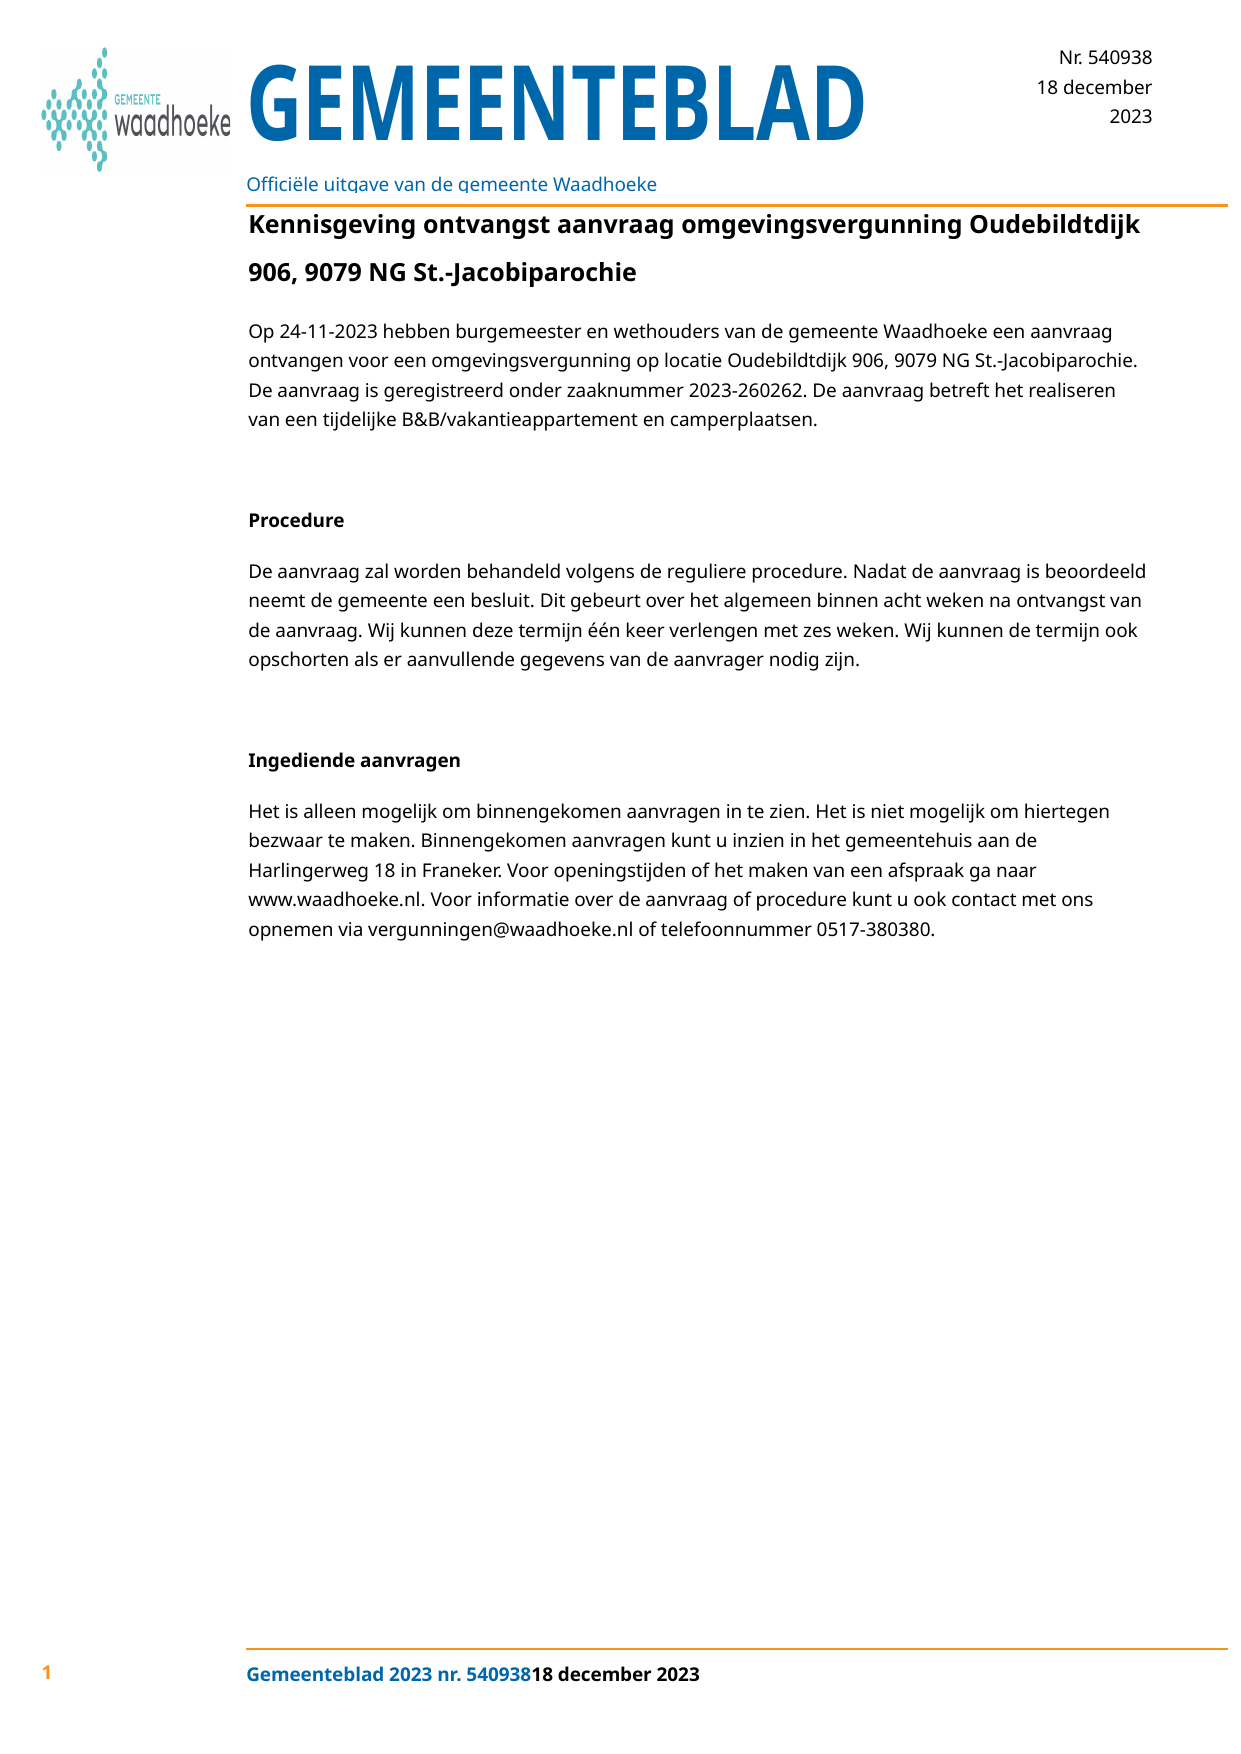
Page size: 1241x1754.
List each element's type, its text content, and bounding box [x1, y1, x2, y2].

text Kennisgeving ontvangst aanvraag omgevingsvergunning Oudebildtdijk 906, 9079 NG St.-Jacobiparochie [248, 207, 1152, 288]
picture [41, 47, 231, 172]
text Het is alleen mogelijk om binnengekomen aanvragen in te zien. Het is niet mogelijk om hiertegen bezwaar te maken. Binnengekomen aanvragen kunt u inzien in het gemeentehuis aan de Harlingerweg 18 in Franeker. Voor openingstijden of het maken van een afspraak ga naar www.waadhoeke.nl. Voor informatie over de aanvraag of procedure kunt u ook contact met ons opnemen via vergunningen@waadhoeke.nl of telefoonnummer 0517-380380. [248, 798, 1152, 942]
text Op 24-11-2023 hebben burgemeester en wethouders van de gemeente Waadhoeke een aanvraag ontvangen voor een omgevingsvergunning op locatie Oudebildtdijk 906, 9079 NG St.-Jacobiparochie. De aanvraag is geregistreerd onder zaaknummer 2023-260262. De aanvraag betreft het realiseren van een tijdelijke B&B/vakantieappartement en camperplaatsen. [248, 318, 1152, 432]
text De aanvraag zal worden behandeld volgens de reguliere procedure. Nadat de aanvraag is beoordeeld neemt de gemeente een besluit. Dit gebeurt over het algemeen binnen acht weken na ontvangst van de aanvraag. Wij kunnen deze termijn één keer verlengen met zes weken. Wij kunnen de termijn ook opschorten als er aanvullende gegevens van de aanvrager nodig zijn. [248, 558, 1152, 672]
text Procedure [248, 507, 1152, 533]
text Ingediende aanvragen [248, 747, 1152, 773]
